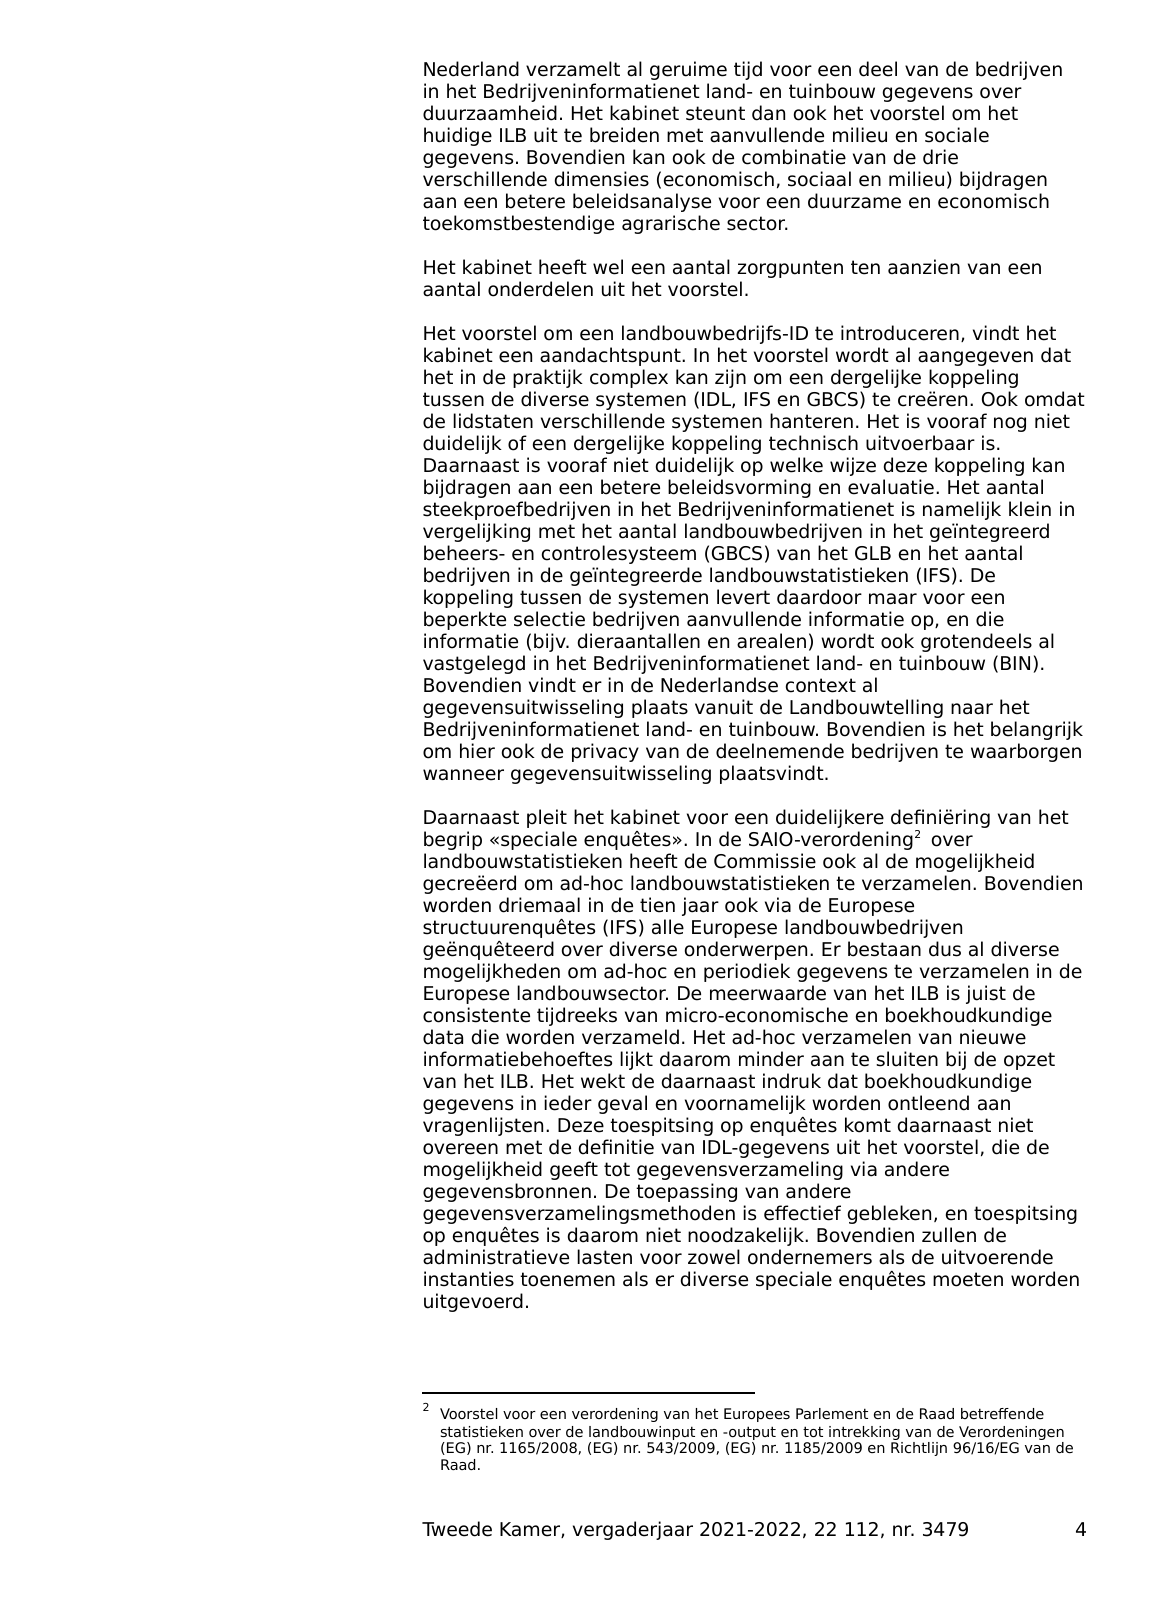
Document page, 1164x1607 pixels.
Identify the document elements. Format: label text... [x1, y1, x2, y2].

text Nederland verzamelt al geruime tijd voor een deel van de bedrijven in het Bedrijveninformatienet land- en tuinbouw gegevens over duurzaamheid. Het kabinet steunt dan ook het voorstel om het huidige ILB uit te breiden met aanvullende milieu en sociale gegevens. Bovendien kan ook de combinatie van de drie verschillende dimensies (economisch, sociaal en milieu) bijdragen aan een betere beleidsanalyse voor een duurzame en economisch toekomstbestendige agrarische sector. [422, 59, 1087, 235]
text Daarnaast pleit het kabinet voor een duidelijkere definiëring van het begrip «speciale enquêtes». In de SAIO-verordening over landbouwstatistieken heeft de Commissie ook al de mogelijkheid gecreëerd om ad-hoc landbouwstatistieken te verzamelen. Bovendien worden driemaal in de tien jaar ook via de Europese structuurenquêtes (IFS) alle Europese landbouwbedrijven geënquêteerd over diverse onderwerpen. Er bestaan dus al diverse mogelijkheden om ad-hoc en periodiek gegevens te verzamelen in de Europese landbouwsector. De meerwaarde van het ILB is juist de consistente tijdreeks van micro-economische en boekhoudkundige data die worden verzameld. Het ad-hoc verzamelen van nieuwe informatiebehoeftes lijkt daarom minder aan te sluiten bij de opzet van het ILB. Het wekt de daarnaast indruk dat boekhoudkundige gegevens in ieder geval en voornamelijk worden ontleend aan vragenlijsten. Deze toespitsing op enquêtes komt daarnaast niet overeen met de definitie van IDL-gegevens uit het voorstel, die de mogelijkheid geeft tot gegevensverzameling via andere gegevensbronnen. De toepassing van andere gegevensverzamelingsmethoden is effectief gebleken, en toespitsing op enquêtes is daarom niet noodzakelijk. Bovendien zullen de administratieve lasten voor zowel ondernemers als de uitvoerende instanties toenemen als er diverse speciale enquêtes moeten worden uitgevoerd. [422, 807, 1087, 1312]
text Het kabinet heeft wel een aantal zorgpunten ten aanzien van een aantal onderdelen uit het voorstel. [422, 257, 1087, 301]
text Voorstel voor een verordening van het Europees Parlement en de Raad betreffende statistieken over de landbouwinput en -output en tot intrekking van de Verordeningen (EG) nr. 1165/2008, (EG) nr. 543/2009, (EG) nr. 1185/2009 en Richtlijn 96/16/EG van de Raad. [422, 1402, 1087, 1474]
text Het voorstel om een landbouwbedrijfs-ID te introduceren, vindt het kabinet een aandachtspunt. In het voorstel wordt al aangegeven dat het in de praktijk complex kan zijn om een dergelijke koppeling tussen de diverse systemen (IDL, IFS en GBCS) te creëren. Ook omdat de lidstaten verschillende systemen hanteren. Het is vooraf nog niet duidelijk of een dergelijke koppeling technisch uitvoerbaar is. Daarnaast is vooraf niet duidelijk op welke wijze deze koppeling kan bijdragen aan een betere beleidsvorming en evaluatie. Het aantal steekproefbedrijven in het Bedrijveninformatienet is namelijk klein in vergelijking met het aantal landbouwbedrijven in het geïntegreerd beheers- en controlesysteem (GBCS) van het GLB en het aantal bedrijven in de geïntegreerde landbouwstatistieken (IFS). De koppeling tussen de systemen levert daardoor maar voor een beperkte selectie bedrijven aanvullende informatie op, en die informatie (bijv. dieraantallen en arealen) wordt ook grotendeels al vastgelegd in het Bedrijveninformatienet land- en tuinbouw (BIN). Bovendien vindt er in de Nederlandse context al gegevensuitwisseling plaats vanuit de Landbouwtelling naar het Bedrijveninformatienet land- en tuinbouw. Bovendien is het belangrijk om hier ook de privacy van de deelnemende bedrijven te waarborgen wanneer gegevensuitwisseling plaatsvindt. [422, 323, 1087, 785]
